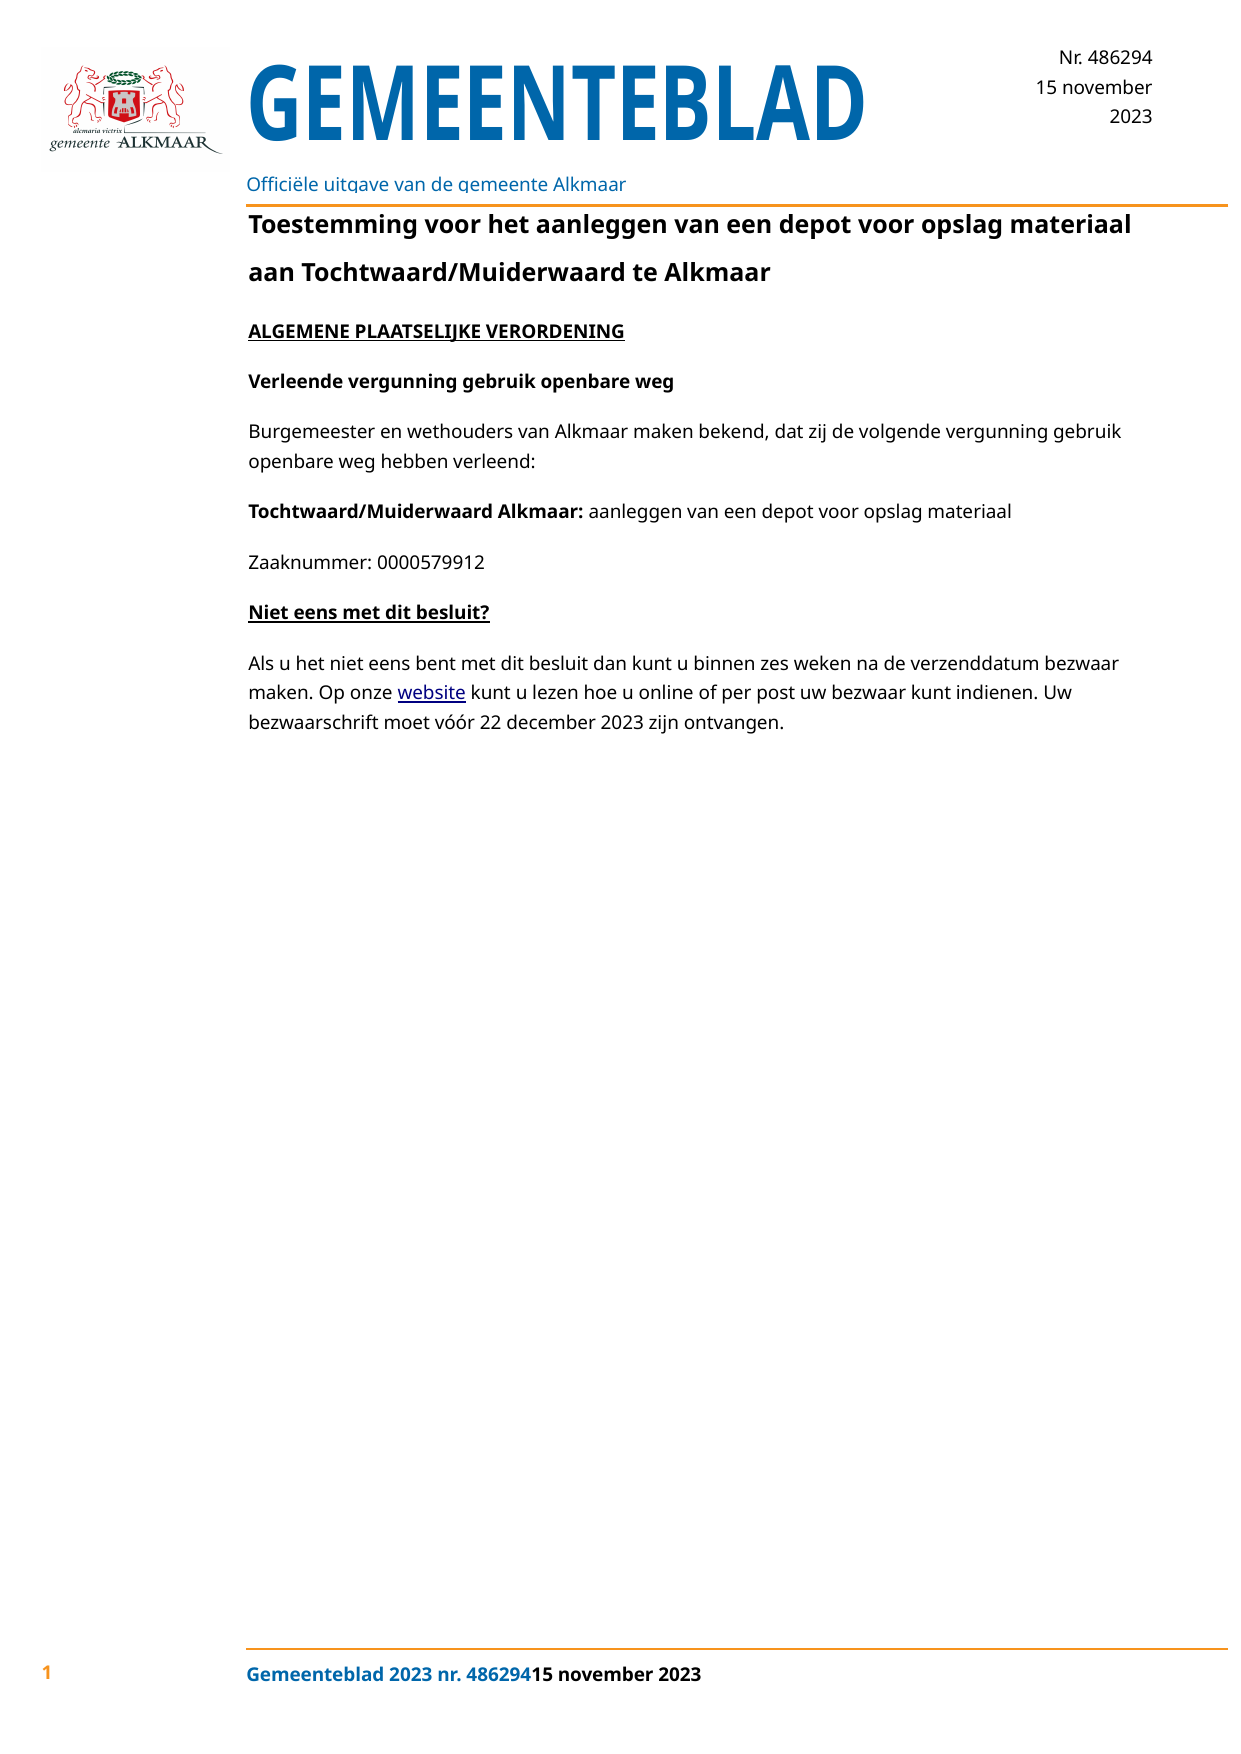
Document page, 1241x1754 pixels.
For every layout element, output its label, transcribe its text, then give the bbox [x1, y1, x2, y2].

text Niet eens met dit besluit? [248, 599, 1152, 625]
text Toestemming voor het aanleggen van een depot voor opslag materiaal aan Tochtwaard/Muiderwaard te Alkmaar [248, 207, 1152, 288]
text Zaaknummer: 0000579912 [248, 549, 1152, 575]
text Als u het niet eens bent met dit besluit dan kunt u binnen zes weken na de verzenddatum bezwaar maken. Op onze website kunt u lezen hoe u online of per post uw bezwaar kunt indienen. Uw bezwaarschrift moet vóór 22 december 2023 zijn ontvangen. [248, 650, 1152, 735]
picture [41, 47, 231, 172]
text Tochtwaard/Muiderwaard Alkmaar: aanleggen van een depot voor opslag materiaal [248, 499, 1152, 524]
text ALGEMENE PLAATSELIJKE VERORDENING [248, 318, 1152, 344]
text Verleende vergunning gebruik openbare weg [248, 368, 1152, 394]
text Burgemeester en wethouders van Alkmaar maken bekend, dat zij de volgende vergunning gebruik openbare weg hebben verleend: [248, 419, 1152, 474]
